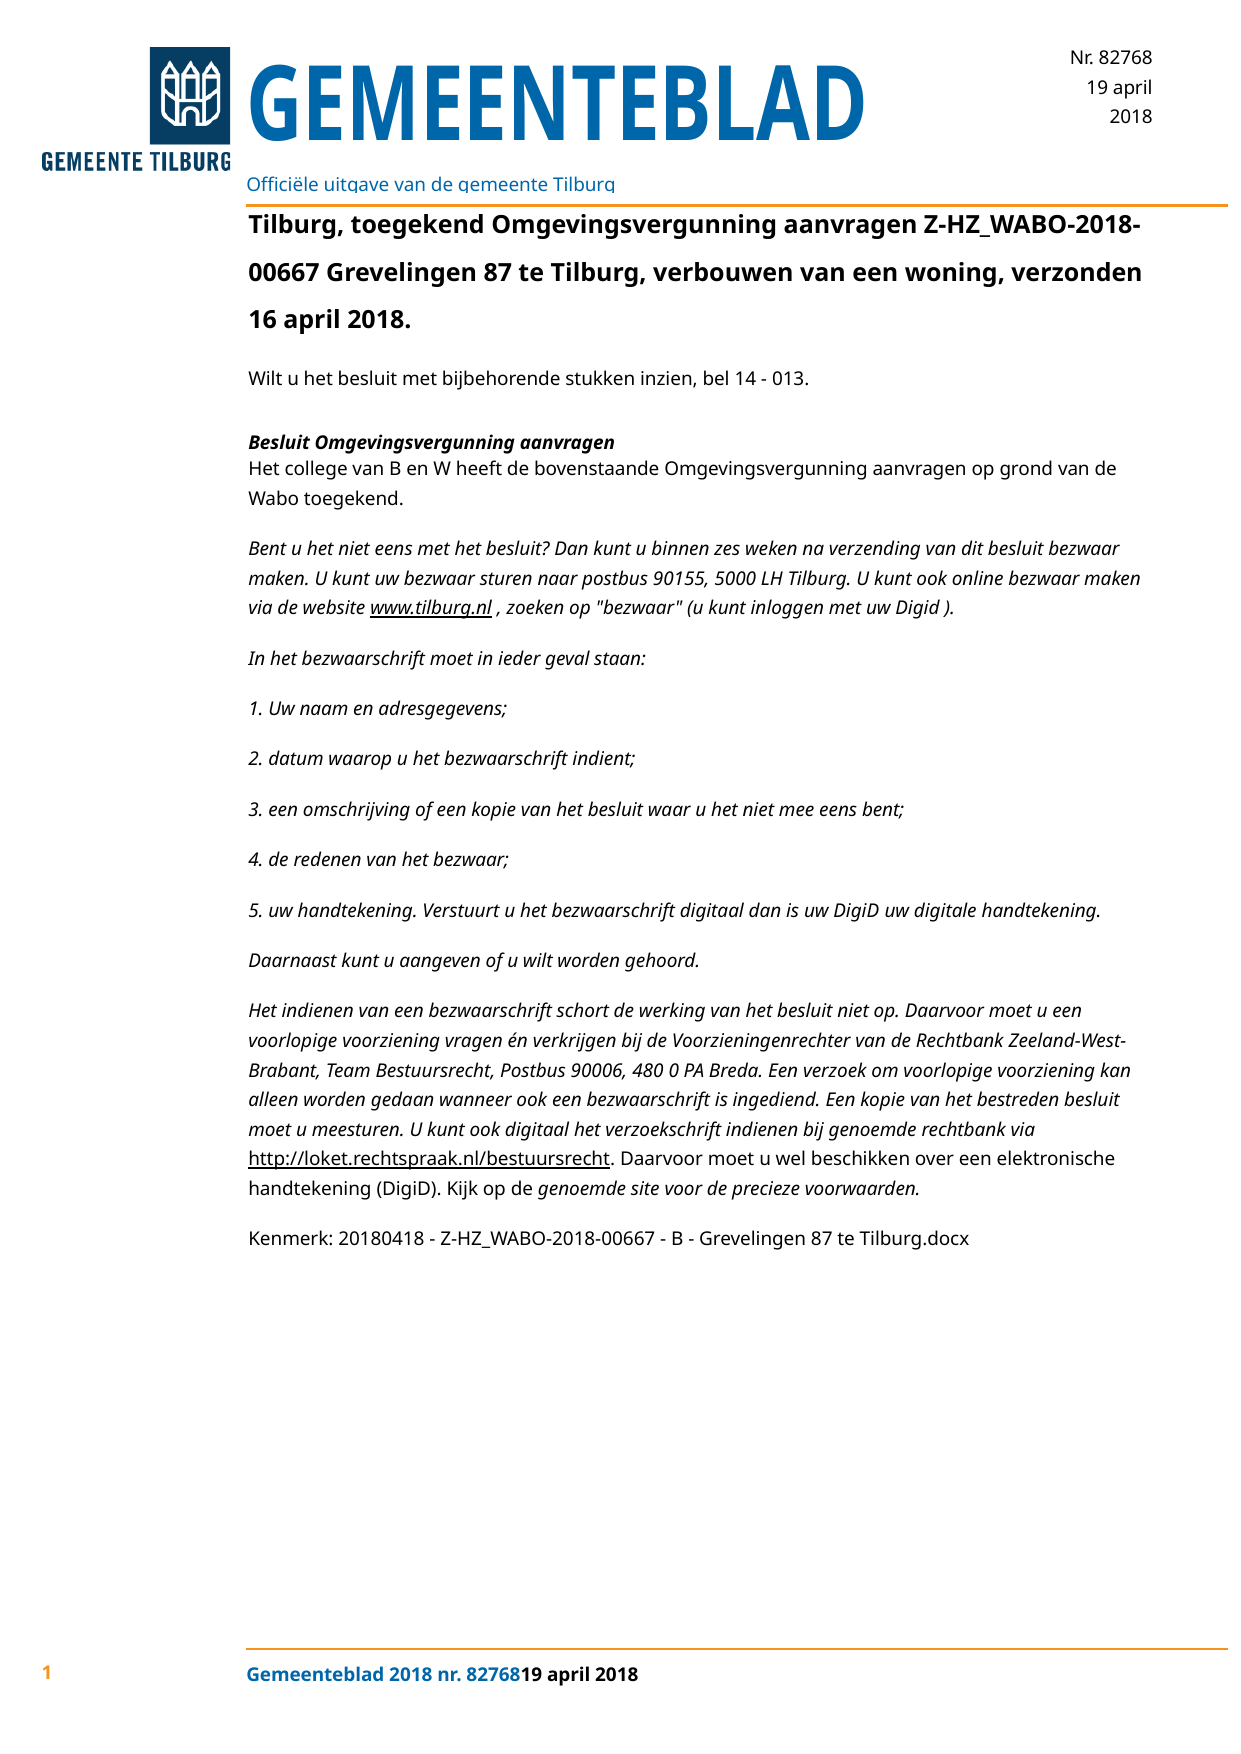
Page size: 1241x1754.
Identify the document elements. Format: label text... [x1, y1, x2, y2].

text In het bezwaarschrift moet in ieder geval staan: [248, 645, 1152, 671]
picture [41, 47, 231, 172]
text Het college van B en W heeft de bovenstaande Omgevingsvergunning aanvragen op grond van de Wabo toegekend. [248, 455, 1152, 511]
text Daarnaast kunt u aangeven of u wilt worden gehoord. [248, 947, 1152, 973]
text 2. datum waarop u het bezwaarschrift indient; [248, 746, 1152, 771]
text 1. Uw naam en adresgegevens; [248, 695, 1152, 721]
text 4. de redenen van het bezwaar; [248, 846, 1152, 872]
text Besluit Omgevingsvergunning aanvragen [248, 429, 1152, 455]
text 3. een omschrijving of een kopie van het besluit waar u het niet mee eens bent; [248, 796, 1152, 822]
text Kenmerk: 20180418 - Z-HZ_WABO-2018-00667 - B - Grevelingen 87 te Tilburg.docx [248, 1226, 1152, 1251]
text Tilburg, toegekend Omgevingsvergunning aanvragen Z-HZ_WABO-2018-00667 Grevelingen 87 te Tilburg, verbouwen van een woning, verzonden 16 april 2018. [248, 207, 1152, 336]
text Wilt u het besluit met bijbehorende stukken inzien, bel 14 - 013. [248, 366, 1152, 391]
text 5. uw handtekening. Verstuurt u het bezwaarschrift digitaal dan is uw DigiD uw digitale handtekening. [248, 897, 1152, 923]
text Bent u het niet eens met het besluit? Dan kunt u binnen zes weken na verzending van dit besluit bezwaar maken. U kunt uw bezwaar sturen naar postbus 90155, 5000 LH Tilburg. U kunt ook online bezwaar maken via de website www.tilburg.nl , zoeken op "bezwaar" (u kunt inloggen met uw Digid ). [248, 535, 1152, 620]
text Het indienen van een bezwaarschrift schort de werking van het besluit niet op. Daarvoor moet u een voorlopige voorziening vragen én verkrijgen bij de Voorzieningenrechter van de Rechtbank Zeeland-West-Brabant, Team Bestuursrecht, Postbus 90006, 480 0 PA Breda. Een verzoek om voorlopige voorziening kan alleen worden gedaan wanneer ook een bezwaarschrift is ingediend. Een kopie van het bestreden besluit moet u meesturen. U kunt ook digitaal het verzoekschrift indienen bij genoemde rechtbank via http://loket.rechtspraak.nl/bestuursrecht. Daarvoor moet u wel beschikken over een elektronische handtekening (DigiD). Kijk op de genoemde site voor de precieze voorwaarden. [248, 998, 1152, 1201]
